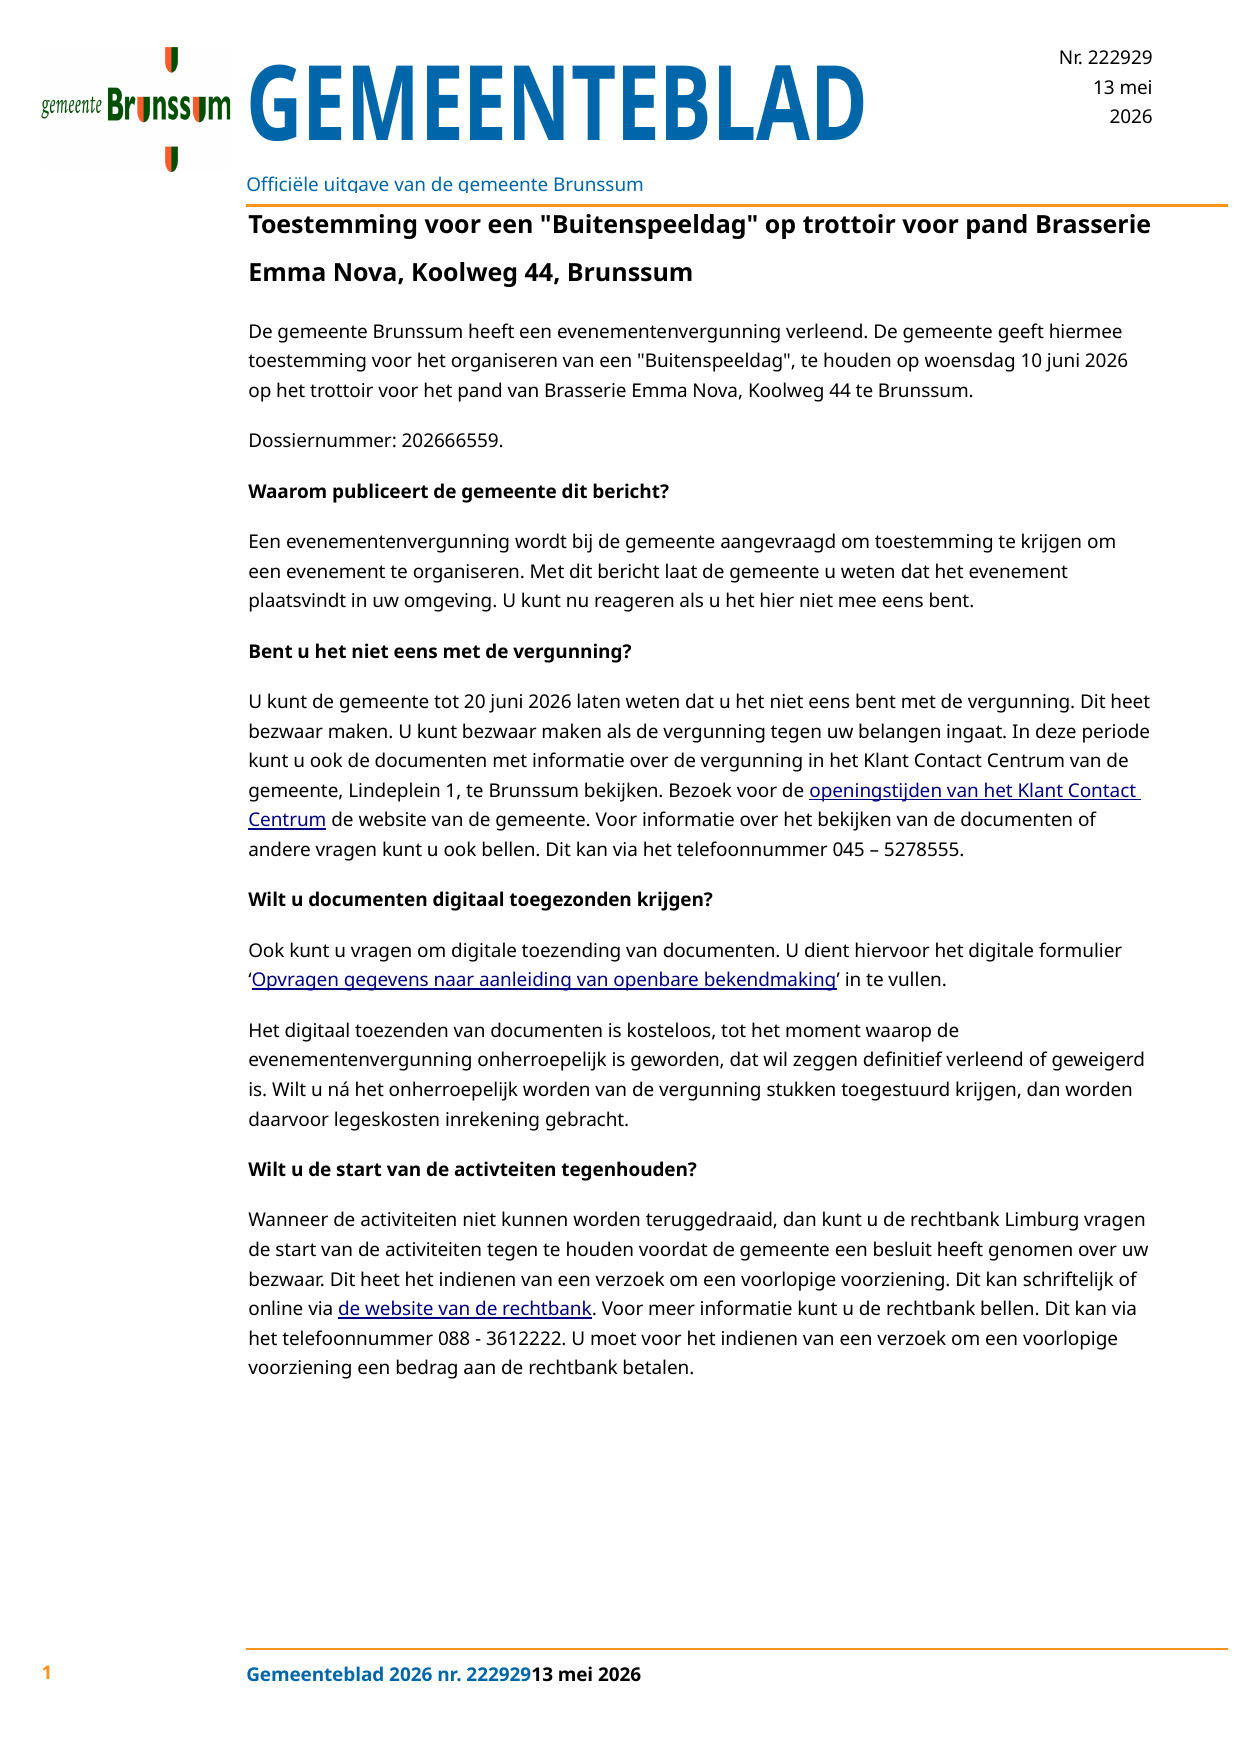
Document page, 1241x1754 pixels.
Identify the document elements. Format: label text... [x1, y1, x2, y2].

text Ook kunt u vragen om digitale toezending van documenten. U dient hiervoor het digitale formulier ‘Opvragen gegevens naar aanleiding van openbare bekendmaking’ in te vullen. [248, 937, 1152, 992]
text Wilt u documenten digitaal toegezonden krijgen? [248, 887, 1152, 912]
text De gemeente Brunssum heeft een evenementenvergunning verleend. De gemeente geeft hiermee toestemming voor het organiseren van een "Buitenspeeldag", te houden op woensdag 10 juni 2026 op het trottoir voor het pand van Brasserie Emma Nova, Koolweg 44 te Brunssum. [248, 318, 1152, 403]
text Toestemming voor een "Buitenspeeldag" op trottoir voor pand Brasserie Emma Nova, Koolweg 44, Brunssum [248, 207, 1152, 288]
text Het digitaal toezenden van documenten is kosteloos, tot het moment waarop de evenementenvergunning onherroepelijk is geworden, dat wil zeggen definitief verleend of geweigerd is. Wilt u ná het onherroepelijk worden van de vergunning stukken toegestuurd krijgen, dan worden daarvoor legeskosten inrekening gebracht. [248, 1017, 1152, 1132]
text Een evenementenvergunning wordt bij de gemeente aangevraagd om toestemming te krijgen om een evenement te organiseren. Met dit bericht laat de gemeente u weten dat het evenement plaatsvindt in uw omgeving. U kunt nu reageren als u het hier niet mee eens bent. [248, 528, 1152, 613]
text Bent u het niet eens met de vergunning? [248, 638, 1152, 664]
text U kunt de gemeente tot 20 juni 2026 laten weten dat u het niet eens bent met de vergunning. Dit heet bezwaar maken. U kunt bezwaar maken als de vergunning tegen uw belangen ingaat. In deze periode kunt u ook de documenten met informatie over de vergunning in het Klant Contact Centrum van de gemeente, Lindeplein 1, te Brunssum bekijken. Bezoek voor de openingstijden van het Klant Contact Centrum de website van de gemeente. Voor informatie over het bekijken van de documenten of andere vragen kunt u ook bellen. Dit kan via het telefoonnummer 045 – 5278555. [248, 688, 1152, 862]
text Wilt u de start van de activteiten tegenhouden? [248, 1156, 1152, 1182]
text Wanneer de activiteiten niet kunnen worden teruggedraaid, dan kunt u de rechtbank Limburg vragen de start van de activiteiten tegen te houden voordat de gemeente een besluit heeft genomen over uw bezwaar. Dit heet het indienen van een verzoek om een voorlopige voorziening. Dit kan schriftelijk of online via de website van de rechtbank. Voor meer informatie kunt u de rechtbank bellen. Dit kan via het telefoonnummer 088 - 3612222. U moet voor het indienen van een verzoek om een voorlopige voorziening een bedrag aan de rechtbank betalen. [248, 1207, 1152, 1380]
text Waarom publiceert de gemeente dit bericht? [248, 478, 1152, 504]
text Dossiernummer: 202666559. [248, 427, 1152, 453]
picture [41, 47, 231, 172]
